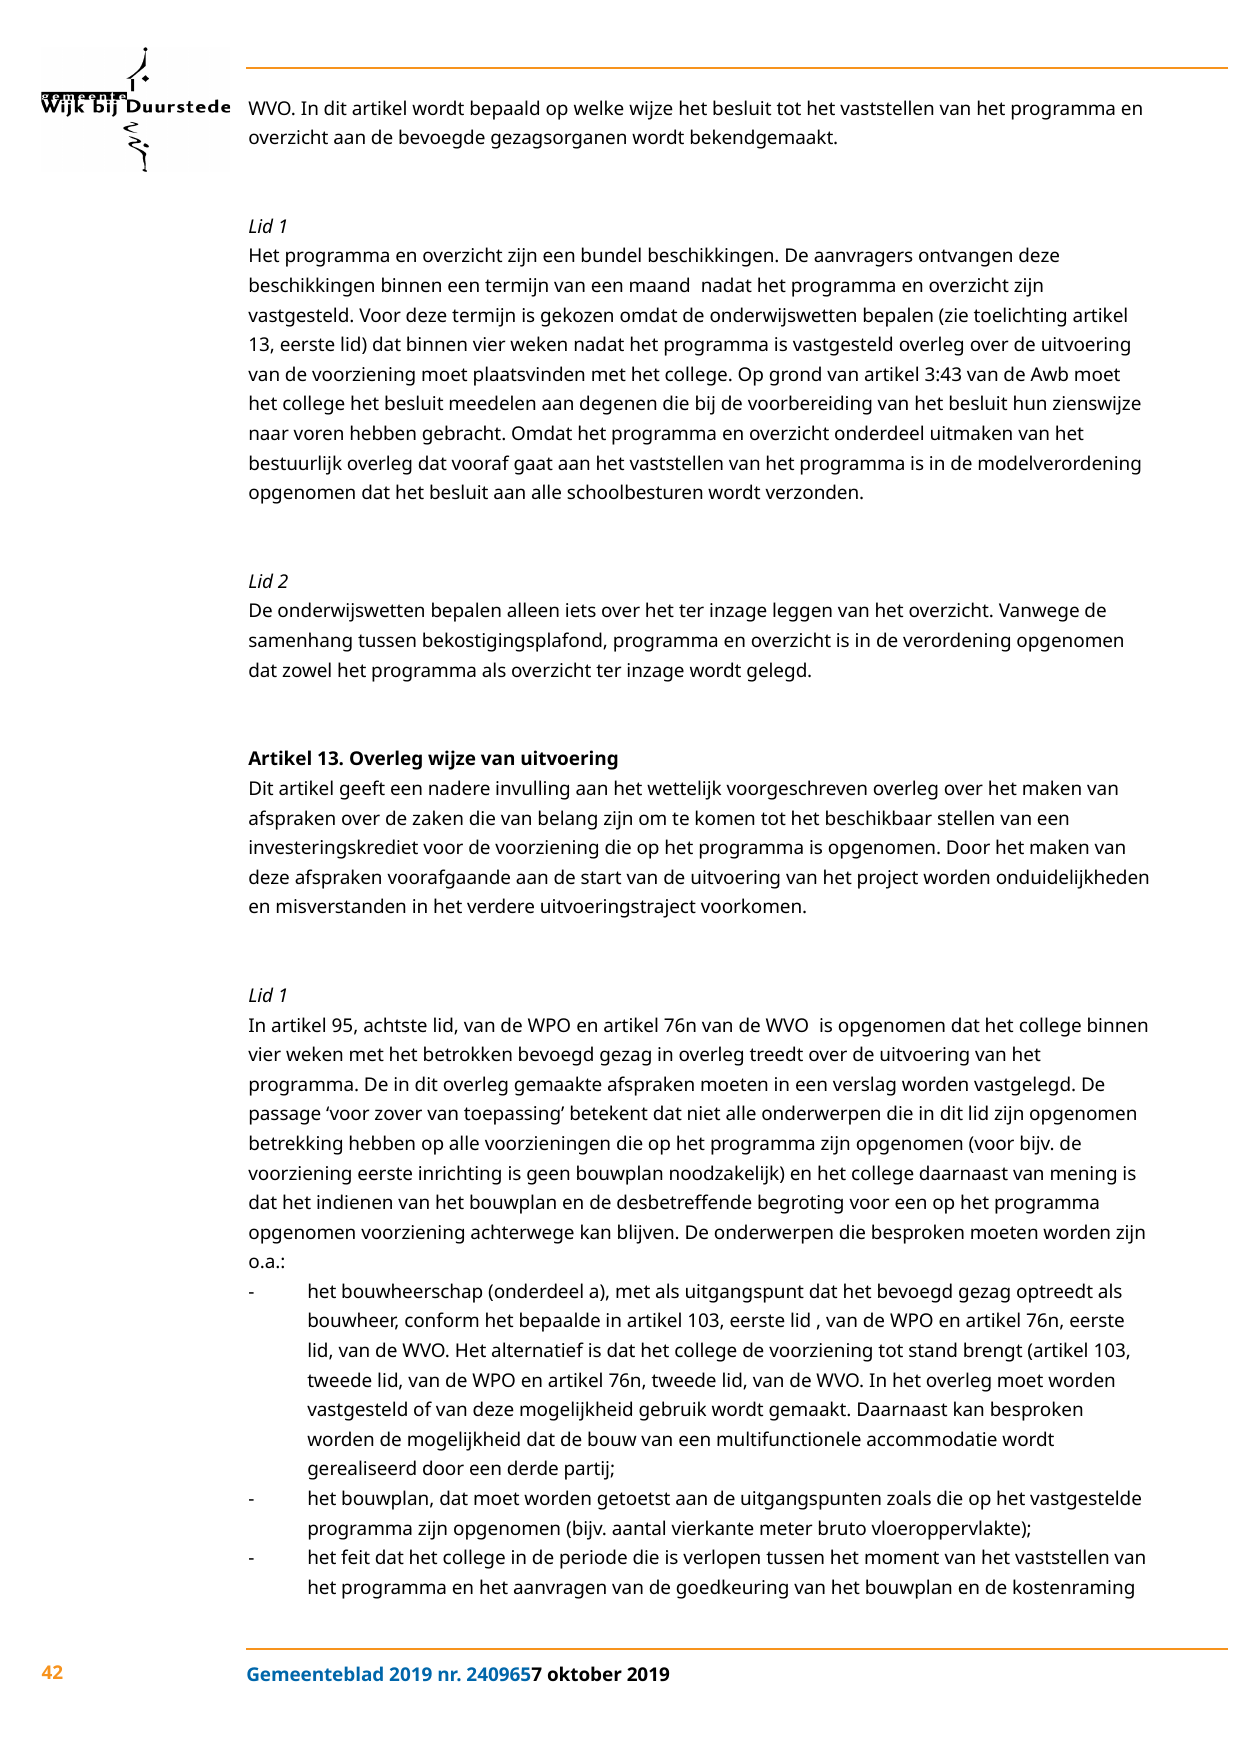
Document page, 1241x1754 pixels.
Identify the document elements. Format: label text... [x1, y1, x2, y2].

text WVO. In dit artikel wordt bepaald op welke wijze het besluit tot het vaststellen van het programma en overzicht aan de bevoegde gezagsorganen wordt bekendgemaakt. [248, 95, 1152, 150]
text Lid 1 [248, 213, 1152, 239]
text De onderwijswetten bepalen alleen iets over het ter inzage leggen van het overzicht. Vanwege de samenhang tussen bekostigingsplafond, programma en overzicht is in de verordening opgenomen dat zowel het programma als overzicht ter inzage wordt gelegd. [248, 598, 1152, 683]
list het feit dat het college in de periode die is verlopen tussen het moment van het vaststellen van het programma en het aanvragen van de goedkeuring van het bouwplan en de kostenraming [248, 1544, 1152, 1600]
picture [41, 47, 231, 172]
list het bouwheerschap (onderdeel a), met als uitgangspunt dat het bevoegd gezag optreedt als bouwheer, conform het bepaalde in artikel 103, eerste lid , van de WPO en artikel 76n, eerste lid, van de WVO. Het alternatief is dat het college de voorziening tot stand brengt (artikel 103, tweede lid, van de WPO en artikel 76n, tweede lid, van de WVO. In het overleg moet worden vastgesteld of van deze mogelijkheid gebruik wordt gemaakt. Daarnaast kan besproken worden de mogelijkheid dat de bouw van een multifunctionele accommodatie wordt gerealiseerd door een derde partij; [248, 1278, 1152, 1481]
text Artikel 13. Overleg wijze van uitvoering [248, 746, 1152, 771]
text Lid 1 [248, 982, 1152, 1008]
text In artikel 95, achtste lid, van de WPO en artikel 76n van de WVO is opgenomen dat het college binnen vier weken met het betrokken bevoegd gezag in overleg treedt over de uitvoering van het programma. De in dit overleg gemaakte afspraken moeten in een verslag worden vastgelegd. De passage ‘voor zover van toepassing’ betekent dat niet alle onderwerpen die in dit lid zijn opgenomen betrekking hebben op alle voorzieningen die op het programma zijn opgenomen (voor bijv. de voorziening eerste inrichting is geen bouwplan noodzakelijk) en het college daarnaast van mening is dat het indienen van het bouwplan en de desbetreffende begroting voor een op het programma opgenomen voorziening achterwege kan blijven. De onderwerpen die besproken moeten worden zijn o.a.: [248, 1012, 1152, 1274]
text Lid 2 [248, 568, 1152, 594]
list het bouwplan, dat moet worden getoetst aan de uitgangspunten zoals die op het vastgestelde programma zijn opgenomen (bijv. aantal vierkante meter bruto vloeroppervlakte); [248, 1485, 1152, 1541]
text Dit artikel geeft een nadere invulling aan het wettelijk voorgeschreven overleg over het maken van afspraken over de zaken die van belang zijn om te komen tot het beschikbaar stellen van een investeringskrediet voor de voorziening die op het programma is opgenomen. Door het maken van deze afspraken voorafgaande aan de start van de uitvoering van het project worden onduidelijkheden en misverstanden in het verdere uitvoeringstraject voorkomen. [248, 775, 1152, 919]
text Het programma en overzicht zijn een bundel beschikkingen. De aanvragers ontvangen deze beschikkingen binnen een termijn van een maand nadat het programma en overzicht zijn vastgesteld. Voor deze termijn is gekozen omdat de onderwijswetten bepalen (zie toelichting artikel 13, eerste lid) dat binnen vier weken nadat het programma is vastgesteld overleg over de uitvoering van de voorziening moet plaatsvinden met het college. Op grond van artikel 3:43 van de Awb moet het college het besluit meedelen aan degenen die bij de voorbereiding van het besluit hun zienswijze naar voren hebben gebracht. Omdat het programma en overzicht onderdeel uitmaken van het bestuurlijk overleg dat vooraf gaat aan het vaststellen van het programma is in de modelverordening opgenomen dat het besluit aan alle schoolbesturen wordt verzonden. [248, 243, 1152, 505]
